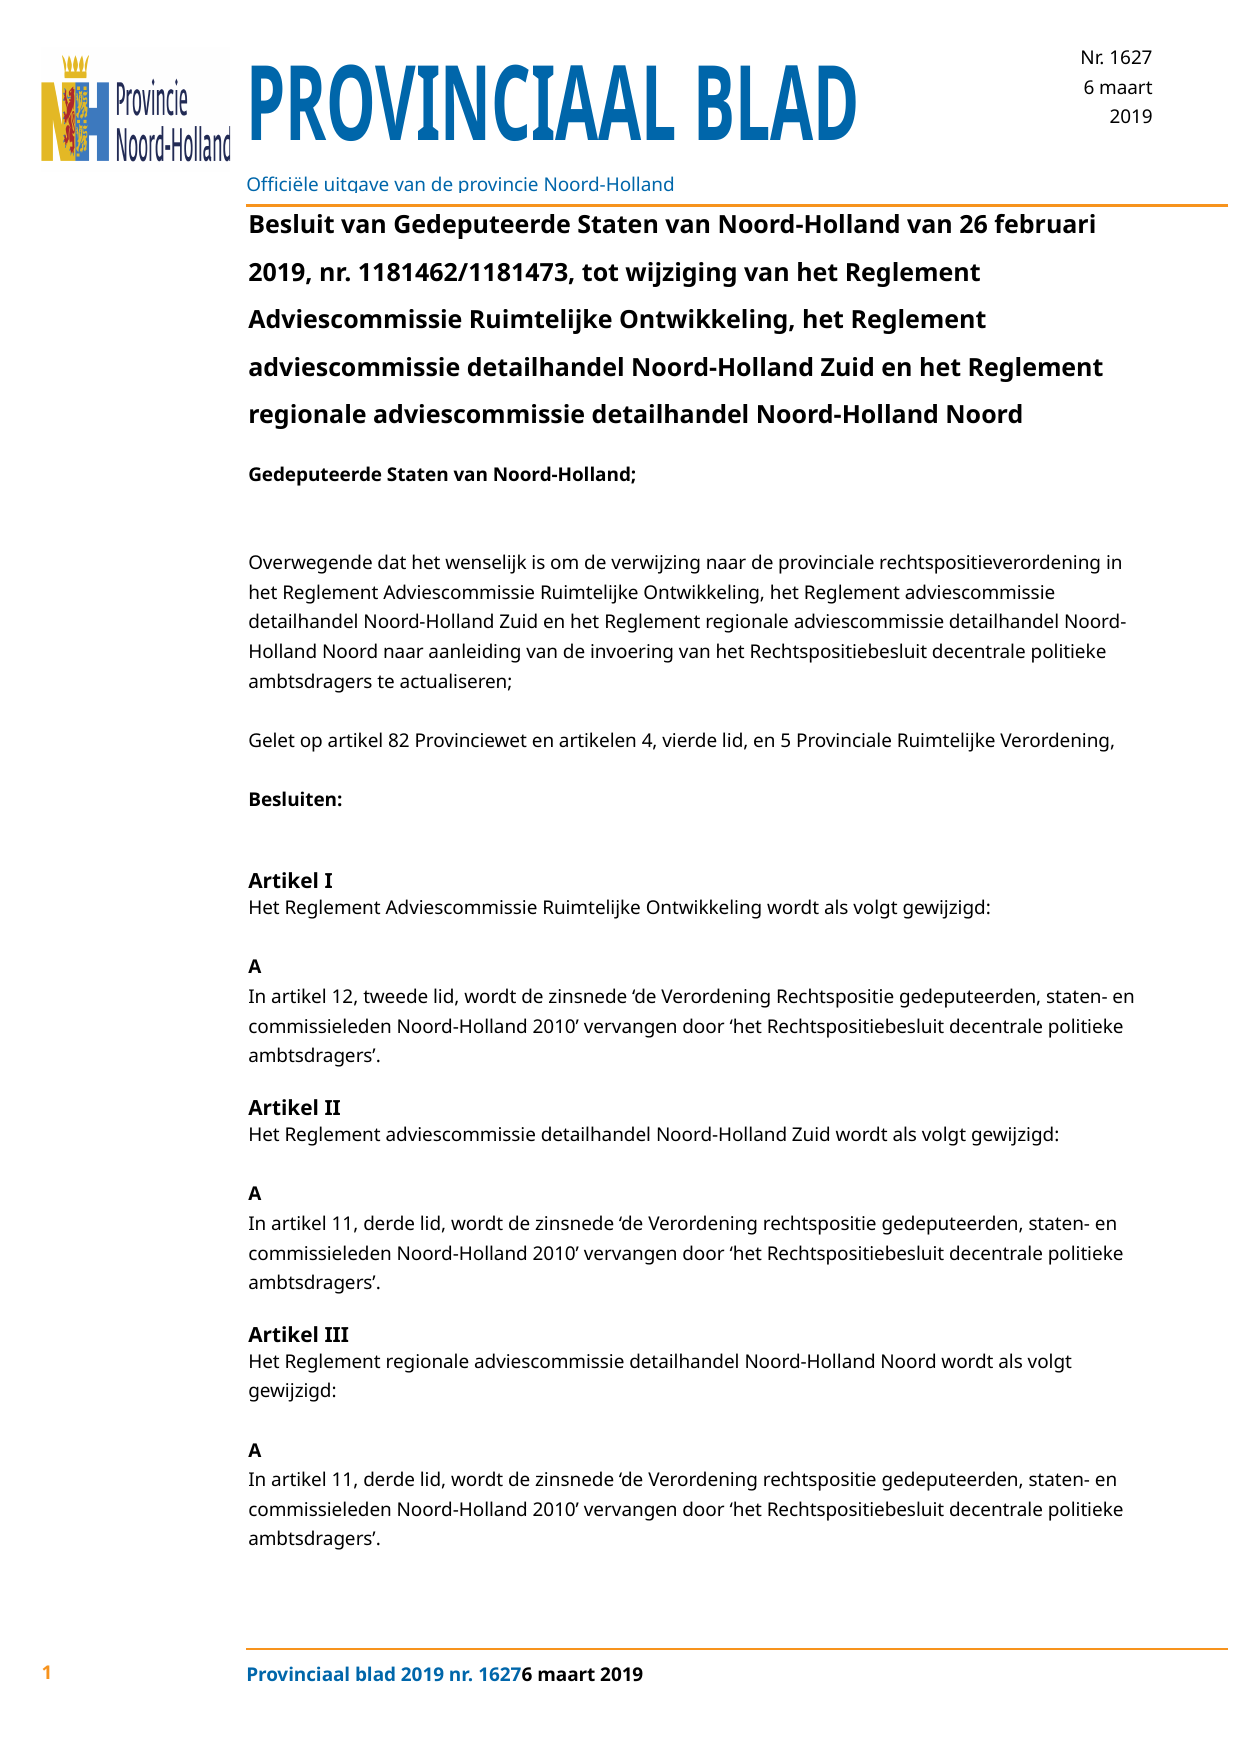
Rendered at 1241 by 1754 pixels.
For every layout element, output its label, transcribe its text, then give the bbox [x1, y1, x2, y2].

picture [41, 47, 231, 172]
text Gelet op artikel 82 Provinciewet en artikelen 4, vierde lid, en 5 Provinciale Ruimtelijke Verordening, [248, 727, 1152, 753]
text In artikel 12, tweede lid, wordt de zinsnede ‘de Verordening Rechtspositie gedeputeerden, staten- en commissieleden Noord-Holland 2010’ vervangen door ‘het Rechtspositiebesluit decentrale politieke ambtsdragers’. [248, 983, 1152, 1068]
text Gedeputeerde Staten van Noord-Holland; [248, 461, 1152, 486]
text Artikel I [248, 866, 1152, 894]
text Het Reglement regionale adviescommissie detailhandel Noord-Holland Noord wordt als volgt gewijzigd: [248, 1348, 1152, 1403]
text Besluit van Gedeputeerde Staten van Noord-Holland van 26 februari 2019, nr. 1181462/1181473, tot wijziging van het Reglement Adviescommissie Ruimtelijke Ontwikkeling, het Reglement adviescommissie detailhandel Noord-Holland Zuid en het Reglement regionale adviescommissie detailhandel Noord-Holland Noord [248, 207, 1152, 431]
text Het Reglement Adviescommissie Ruimtelijke Ontwikkeling wordt als volgt gewijzigd: [248, 894, 1152, 920]
text Overwegende dat het wenselijk is om de verwijzing naar de provinciale rechtspositieverordening in het Reglement Adviescommissie Ruimtelijke Ontwikkeling, het Reglement adviescommissie detailhandel Noord-Holland Zuid en het Reglement regionale adviescommissie detailhandel Noord-Holland Noord naar aanleiding van de invoering van het Rechtspositiebesluit decentrale politieke ambtsdragers te actualiseren; [248, 549, 1152, 693]
text A [248, 1181, 1152, 1206]
text In artikel 11, derde lid, wordt de zinsnede ‘de Verordening rechtspositie gedeputeerden, staten- en commissieleden Noord-Holland 2010’ vervangen door ‘het Rechtspositiebesluit decentrale politieke ambtsdragers’. [248, 1466, 1152, 1551]
text A [248, 954, 1152, 979]
text A [248, 1437, 1152, 1463]
text Het Reglement adviescommissie detailhandel Noord-Holland Zuid wordt als volgt gewijzigd: [248, 1121, 1152, 1147]
text Artikel III [248, 1320, 1152, 1348]
text In artikel 11, derde lid, wordt de zinsnede ‘de Verordening rechtspositie gedeputeerden, staten- en commissieleden Noord-Holland 2010’ vervangen door ‘het Rechtspositiebesluit decentrale politieke ambtsdragers’. [248, 1210, 1152, 1295]
text Artikel II [248, 1093, 1152, 1121]
text Besluiten: [248, 786, 1152, 812]
